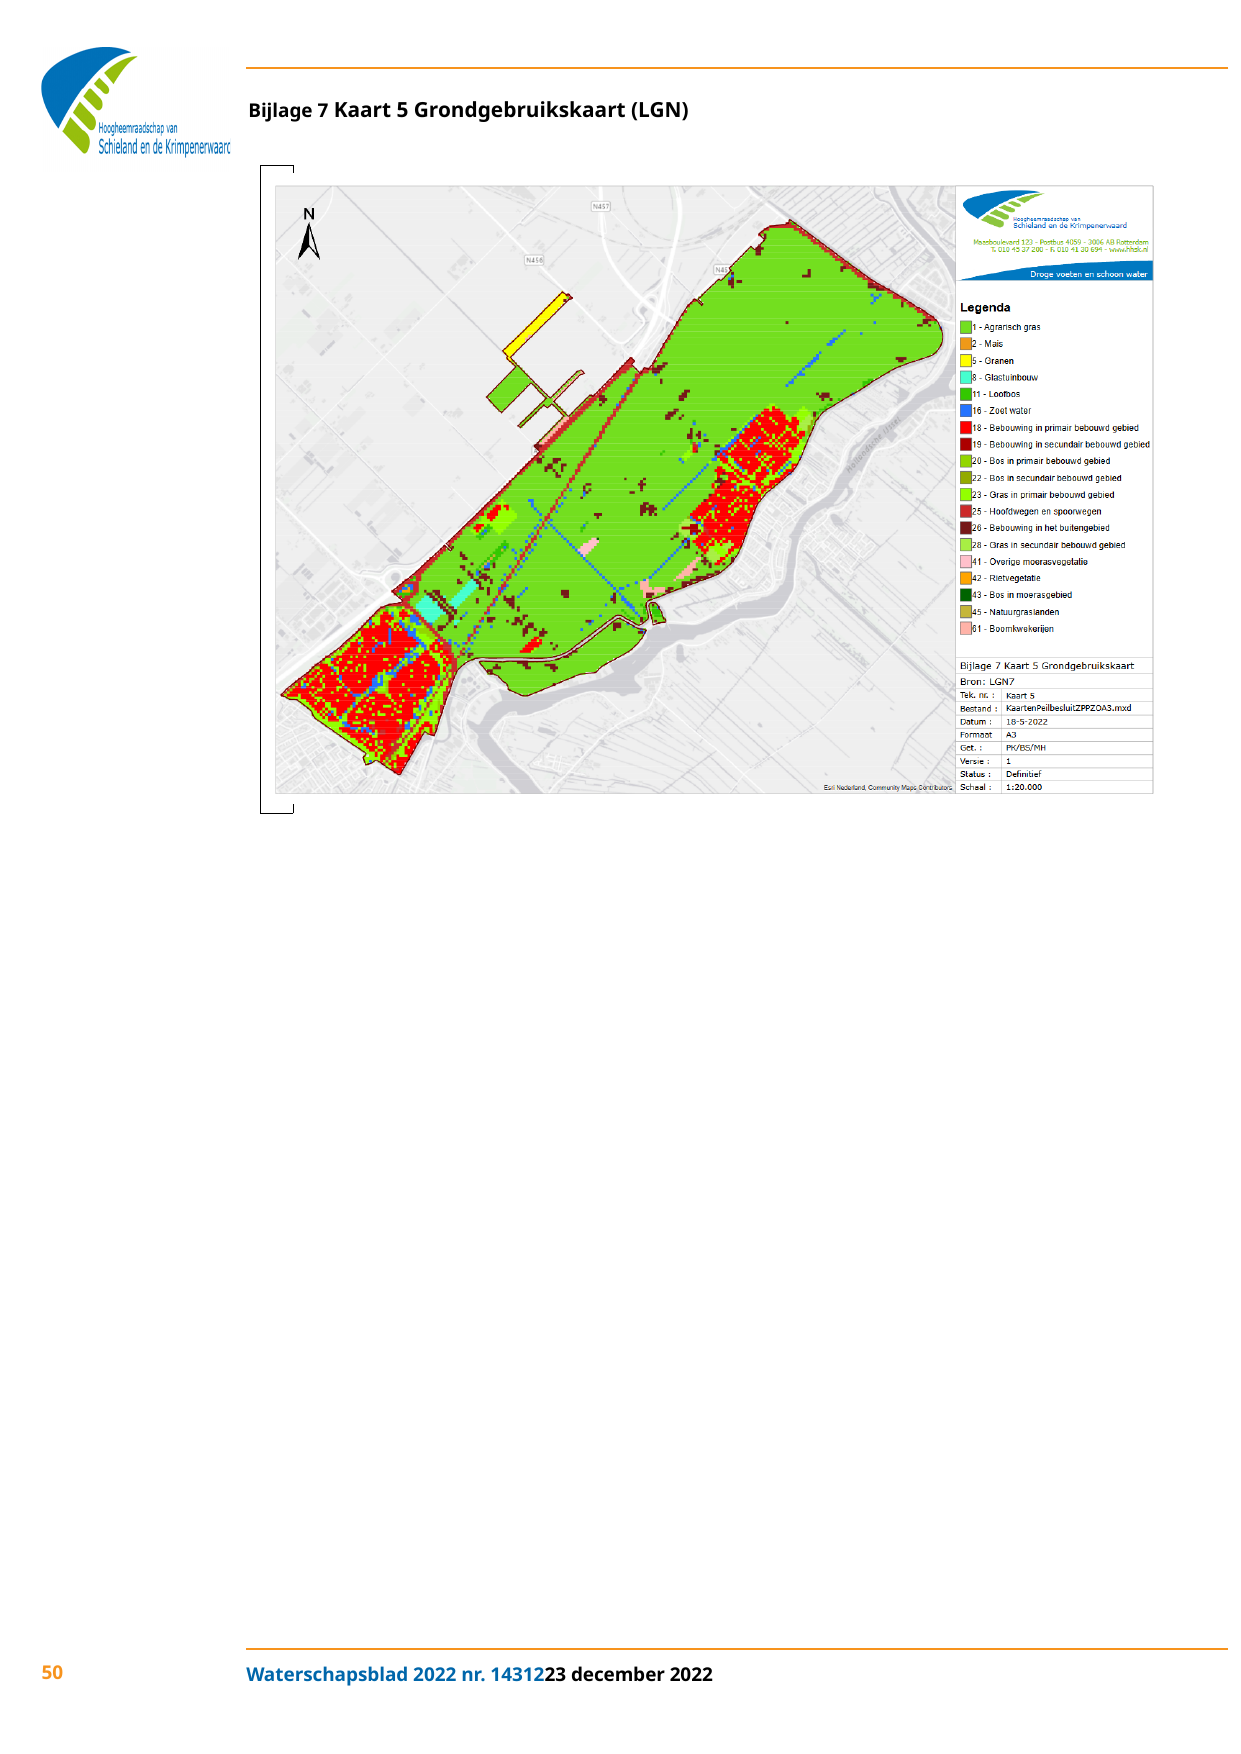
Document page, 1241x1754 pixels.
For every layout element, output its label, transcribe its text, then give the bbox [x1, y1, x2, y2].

picture [41, 47, 231, 172]
text Bijlage 7 Kaart 5 Grondgebruikskaart (LGN) [248, 95, 1152, 123]
picture [268, 173, 1173, 804]
